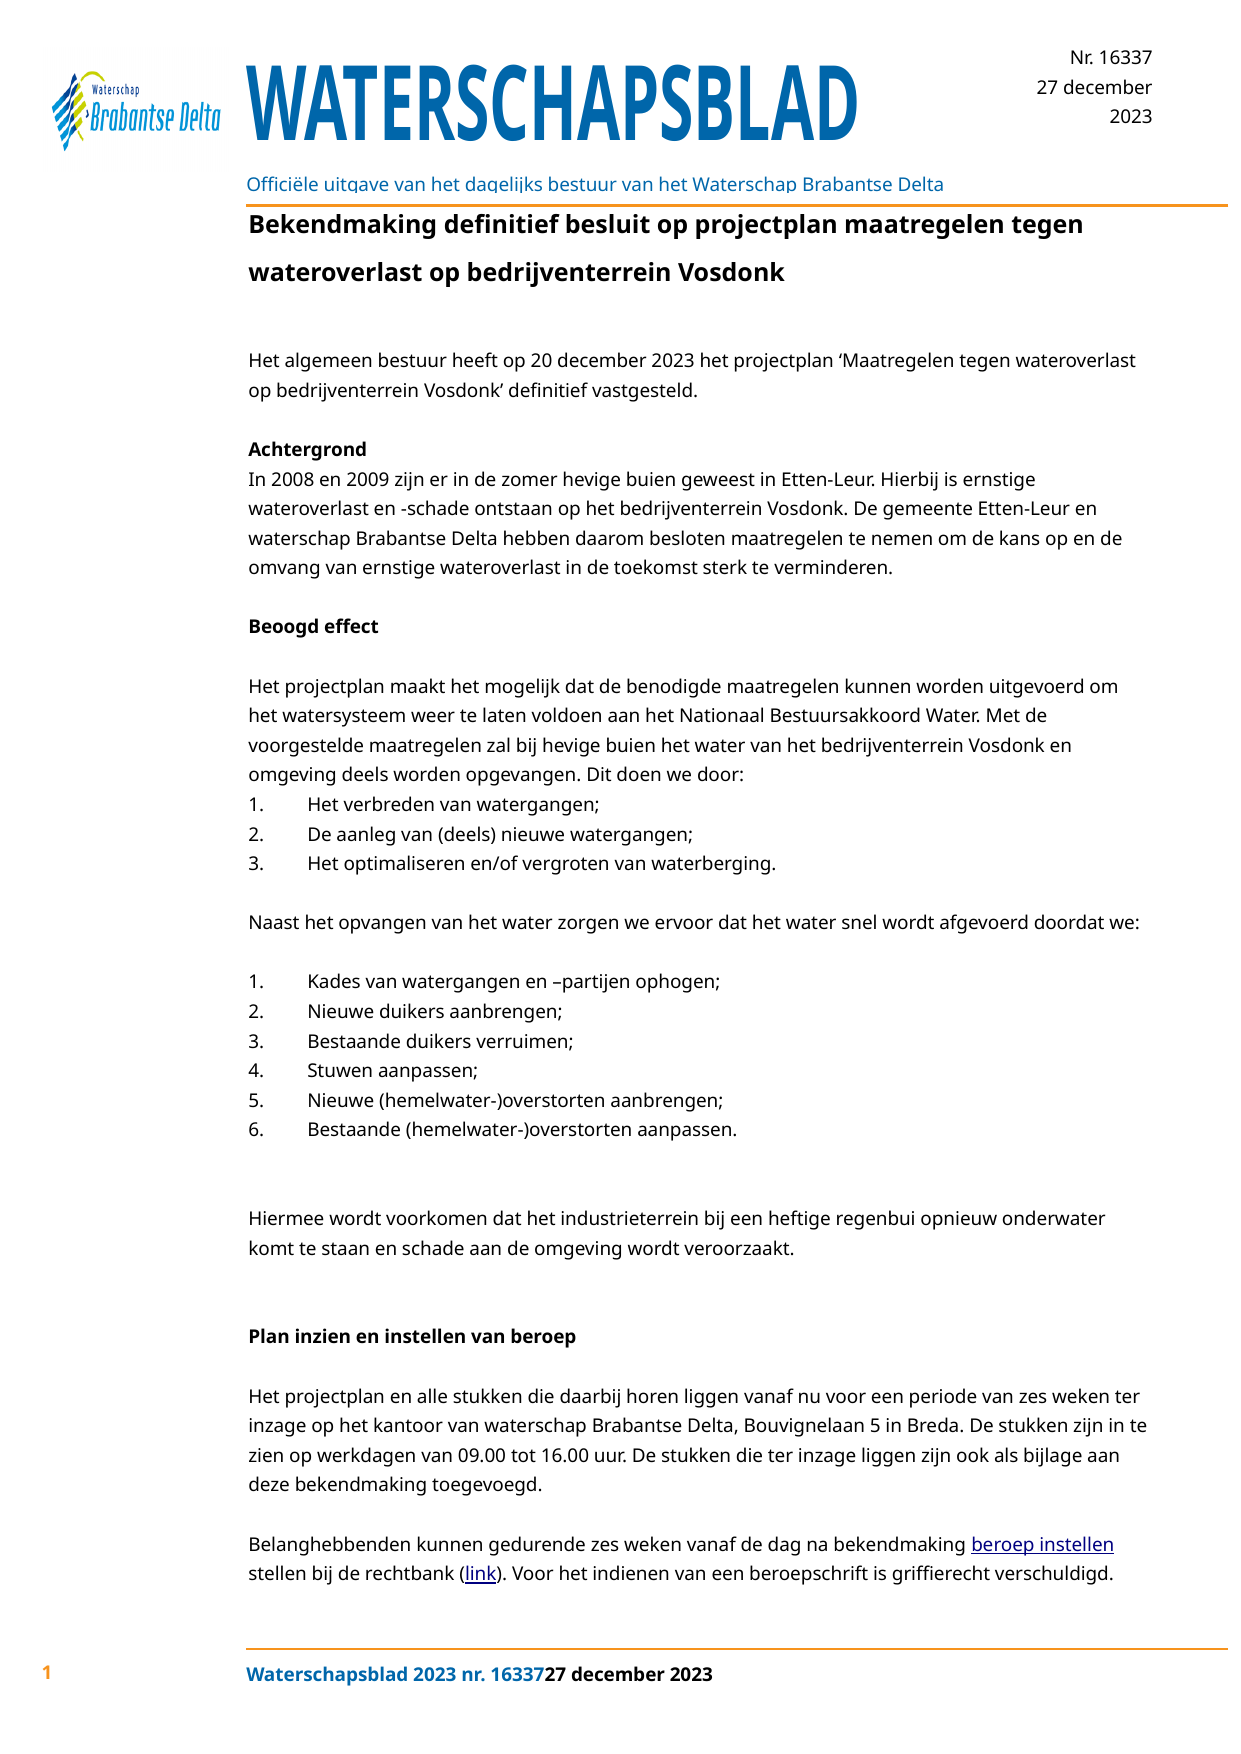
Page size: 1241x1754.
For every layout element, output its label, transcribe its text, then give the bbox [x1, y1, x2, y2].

text Naast het opvangen van het water zorgen we ervoor dat het water snel wordt afgevoerd doordat we: [248, 909, 1152, 935]
list Het optimaliseren en/of vergroten van waterberging. [248, 850, 1152, 876]
text Het projectplan maakt het mogelijk dat de benodigde maatregelen kunnen worden uitgevoerd om het watersysteem weer te laten voldoen aan het Nationaal Bestuursakkoord Water. Met de voorgestelde maatregelen zal bij hevige buien het water van het bedrijventerrein Vosdonk en omgeving deels worden opgevangen. Dit doen we door: [248, 673, 1152, 787]
list Bestaande duikers verruimen; [248, 1028, 1152, 1054]
text Beoogd effect [248, 614, 1152, 639]
list Kades van watergangen en –partijen ophogen; [248, 969, 1152, 994]
text Achtergrond [248, 436, 1152, 462]
list Het verbreden van watergangen; [248, 791, 1152, 817]
text In 2008 en 2009 zijn er in de zomer hevige buien geweest in Etten-Leur. Hierbij is ernstige wateroverlast en -schade ontstaan op het bedrijventerrein Vosdonk. De gemeente Etten-Leur en waterschap Brabantse Delta hebben daarom besloten maatregelen te nemen om de kans op en de omvang van ernstige wateroverlast in de toekomst sterk te verminderen. [248, 466, 1152, 580]
list Nieuwe (hemelwater-)overstorten aanbrengen; [248, 1087, 1152, 1113]
picture [41, 47, 231, 172]
text Plan inzien en instellen van beroep [248, 1324, 1152, 1349]
text Hiermee wordt voorkomen dat het industrieterrein bij een heftige regenbui opnieuw onderwater komt te staan en schade aan de omgeving wordt veroorzaakt. [248, 1205, 1152, 1261]
list Bestaande (hemelwater-)overstorten aanpassen. [248, 1117, 1152, 1142]
list De aanleg van (deels) nieuwe watergangen; [248, 821, 1152, 847]
text Bekendmaking definitief besluit op projectplan maatregelen tegen wateroverlast op bedrijventerrein Vosdonk [248, 207, 1152, 288]
text Het algemeen bestuur heeft op 20 december 2023 het projectplan ‘Maatregelen tegen wateroverlast op bedrijventerrein Vosdonk’ definitief vastgesteld. [248, 347, 1152, 403]
text Belanghebbenden kunnen gedurende zes weken vanaf de dag na bekendmaking beroep instellen stellen bij de rechtbank (link). Voor het indienen van een beroepschrift is griffierecht verschuldigd. [248, 1531, 1152, 1586]
list Nieuwe duikers aanbrengen; [248, 998, 1152, 1024]
text Het projectplan en alle stukken die daarbij horen liggen vanaf nu voor een periode van zes weken ter inzage op het kantoor van waterschap Brabantse Delta, Bouvignelaan 5 in Breda. De stukken zijn in te zien op werkdagen van 09.00 tot 16.00 uur. De stukken die ter inzage liggen zijn ook als bijlage aan deze bekendmaking toegevoegd. [248, 1383, 1152, 1497]
list Stuwen aanpassen; [248, 1057, 1152, 1083]
